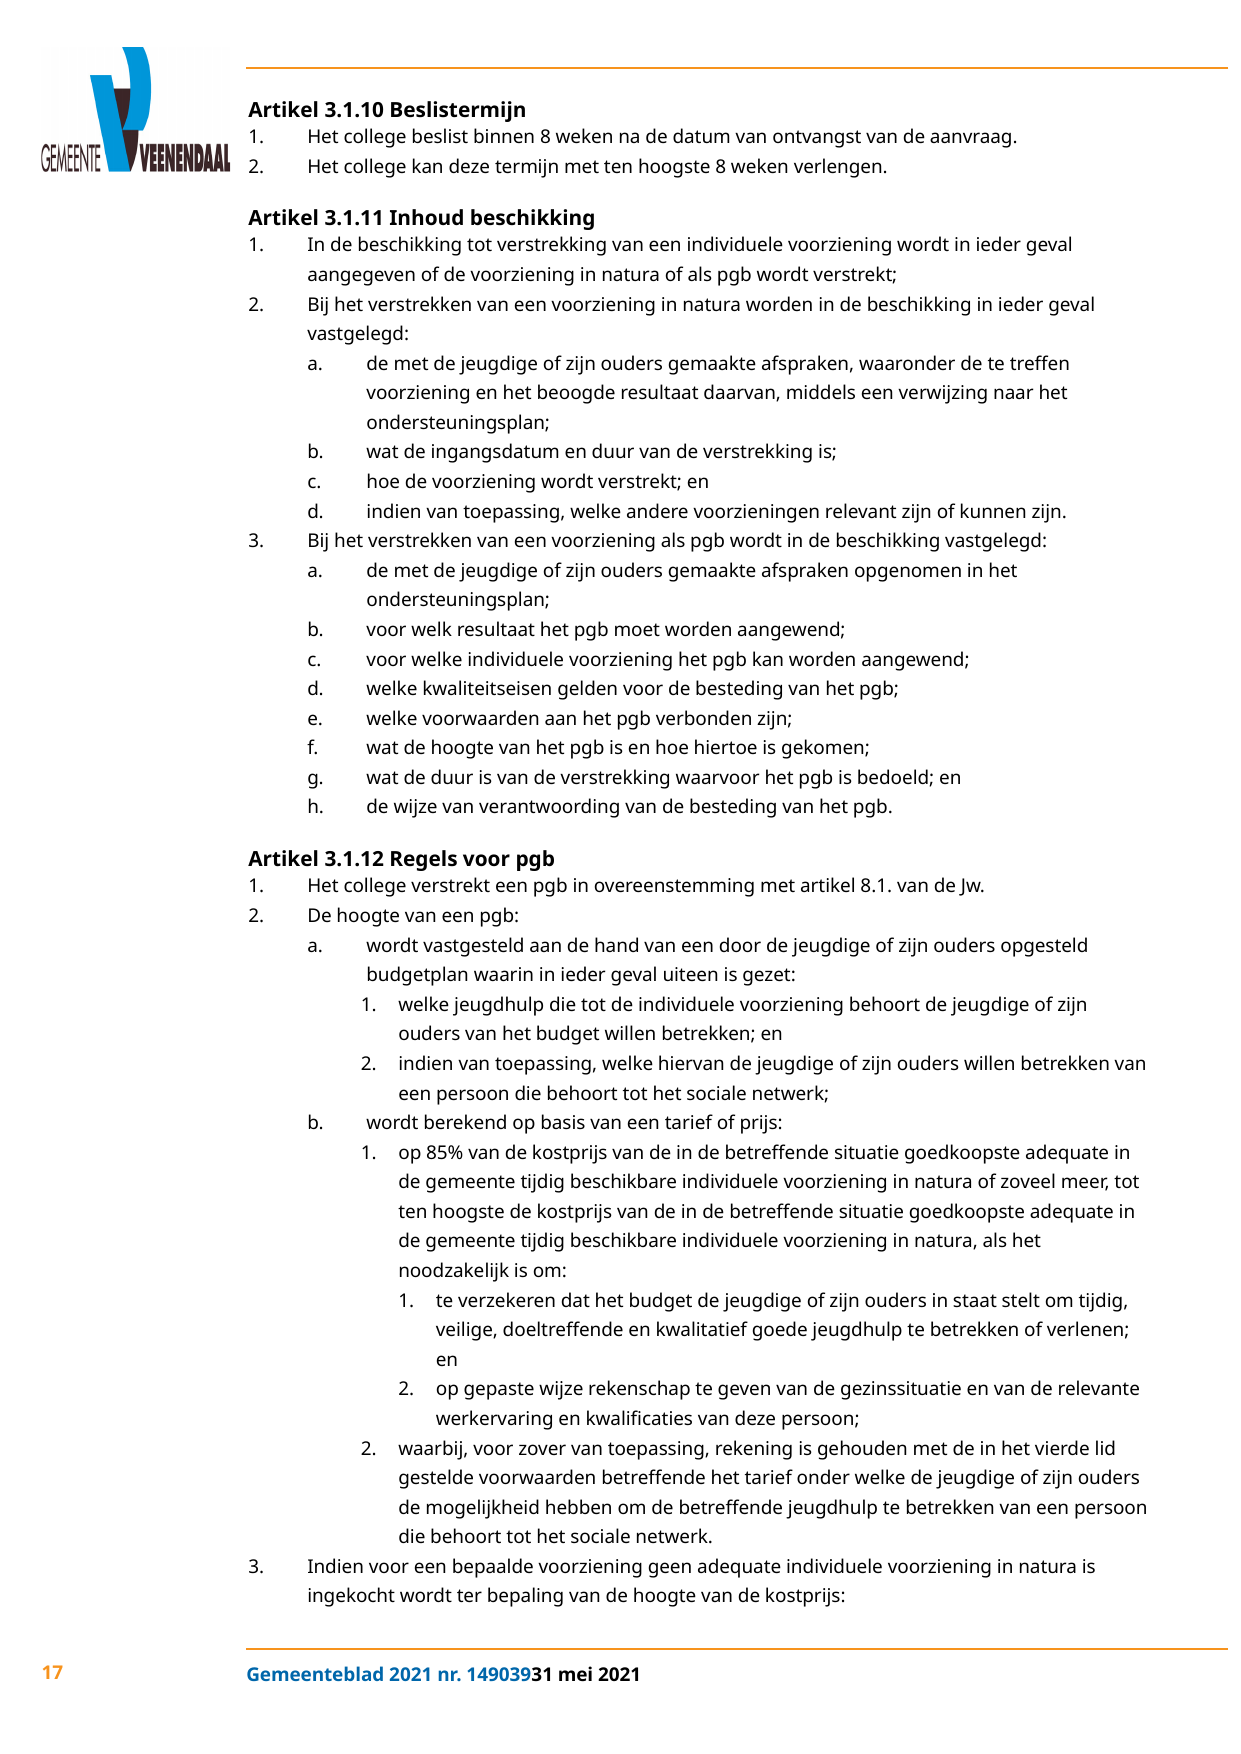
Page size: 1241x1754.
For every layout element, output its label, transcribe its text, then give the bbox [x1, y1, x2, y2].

picture [123, 47, 231, 172]
list op 85% van de kostprijs van de in de betreffende situatie goedkoopste adequate in de gemeente tijdig beschikbare individuele voorziening in natura of zoveel meer, tot ten hoogste de kostprijs van de in de betreffende situatie goedkoopste adequate in de gemeente tijdig beschikbare individuele voorziening in natura, als het noodzakelijk is om: [361, 1139, 1152, 1283]
list de wijze van verantwoording van de besteding van het pgb. [307, 794, 1152, 819]
list wordt berekend op basis van een tarief of prijs: [307, 1109, 1152, 1135]
list op gepaste wijze rekenschap te geven van de gezinssituatie en van de relevante werkervaring en kwalificaties van deze persoon; [398, 1376, 1152, 1431]
list te verzekeren dat het budget de jeugdige of zijn ouders in staat stelt om tijdig, veilige, doeltreffende en kwalitatief goede jeugdhulp te betrekken of verlenen; en [398, 1287, 1152, 1372]
list hoe de voorziening wordt verstrekt; en [307, 468, 1152, 494]
text Artikel 3.1.12 Regels voor pgb [248, 844, 1152, 873]
list Het college kan deze termijn met ten hoogste 8 weken verlengen. [248, 153, 1152, 178]
list wat de hoogte van het pgb is en hoe hiertoe is gekomen; [307, 734, 1152, 760]
list Indien voor een bepaalde voorziening geen adequate individuele voorziening in natura is ingekocht wordt ter bepaling van de hoogte van de kostprijs: [248, 1553, 1152, 1608]
list voor welk resultaat het pgb moet worden aangewend; [307, 616, 1152, 642]
list wat de ingangsdatum en duur van de verstrekking is; [307, 439, 1152, 464]
list voor welke individuele voorziening het pgb kan worden aangewend; [307, 646, 1152, 672]
list Het college beslist binnen 8 weken na de datum van ontvangst van de aanvraag. [248, 123, 1152, 149]
list Het college verstrekt een pgb in overeenstemming met artikel 8.1. van de Jw. [248, 873, 1152, 898]
list de met de jeugdige of zijn ouders gemaakte afspraken opgenomen in het ondersteuningsplan; [307, 557, 1152, 612]
list wordt vastgesteld aan de hand van een door de jeugdige of zijn ouders opgesteld budgetplan waarin in ieder geval uiteen is gezet: [307, 932, 1152, 987]
text Artikel 3.1.10 Beslistermijn [248, 95, 1152, 123]
list wat de duur is van de verstrekking waarvoor het pgb is bedoeld; en [307, 764, 1152, 790]
list Bij het verstrekken van een voorziening in natura worden in de beschikking in ieder geval vastgelegd: [248, 291, 1152, 346]
list welke jeugdhulp die tot de individuele voorziening behoort de jeugdige of zijn ouders van het budget willen betrekken; en [361, 991, 1152, 1046]
list Bij het verstrekken van een voorziening als pgb wordt in de beschikking vastgelegd: [248, 527, 1152, 553]
list de met de jeugdige of zijn ouders gemaakte afspraken, waaronder de te treffen voorziening en het beoogde resultaat daarvan, middels een verwijzing naar het ondersteuningsplan; [307, 350, 1152, 435]
list welke kwaliteitseisen gelden voor de besteding van het pgb; [307, 675, 1152, 701]
picture [41, 47, 130, 172]
list indien van toepassing, welke andere voorzieningen relevant zijn of kunnen zijn. [307, 498, 1152, 524]
text Artikel 3.1.11 Inhoud beschikking [248, 203, 1152, 232]
list indien van toepassing, welke hiervan de jeugdige of zijn ouders willen betrekken van een persoon die behoort tot het sociale netwerk; [361, 1050, 1152, 1105]
list De hoogte van een pgb: [248, 902, 1152, 928]
list In de beschikking tot verstrekking van een individuele voorziening wordt in ieder geval aangegeven of de voorziening in natura of als pgb wordt verstrekt; [248, 232, 1152, 287]
list welke voorwaarden aan het pgb verbonden zijn; [307, 705, 1152, 731]
list waarbij, voor zover van toepassing, rekening is gehouden met de in het vierde lid gestelde voorwaarden betreffende het tarief onder welke de jeugdige of zijn ouders de mogelijkheid hebben om de betreffende jeugdhulp te betrekken van een persoon die behoort tot het sociale netwerk. [361, 1435, 1152, 1549]
